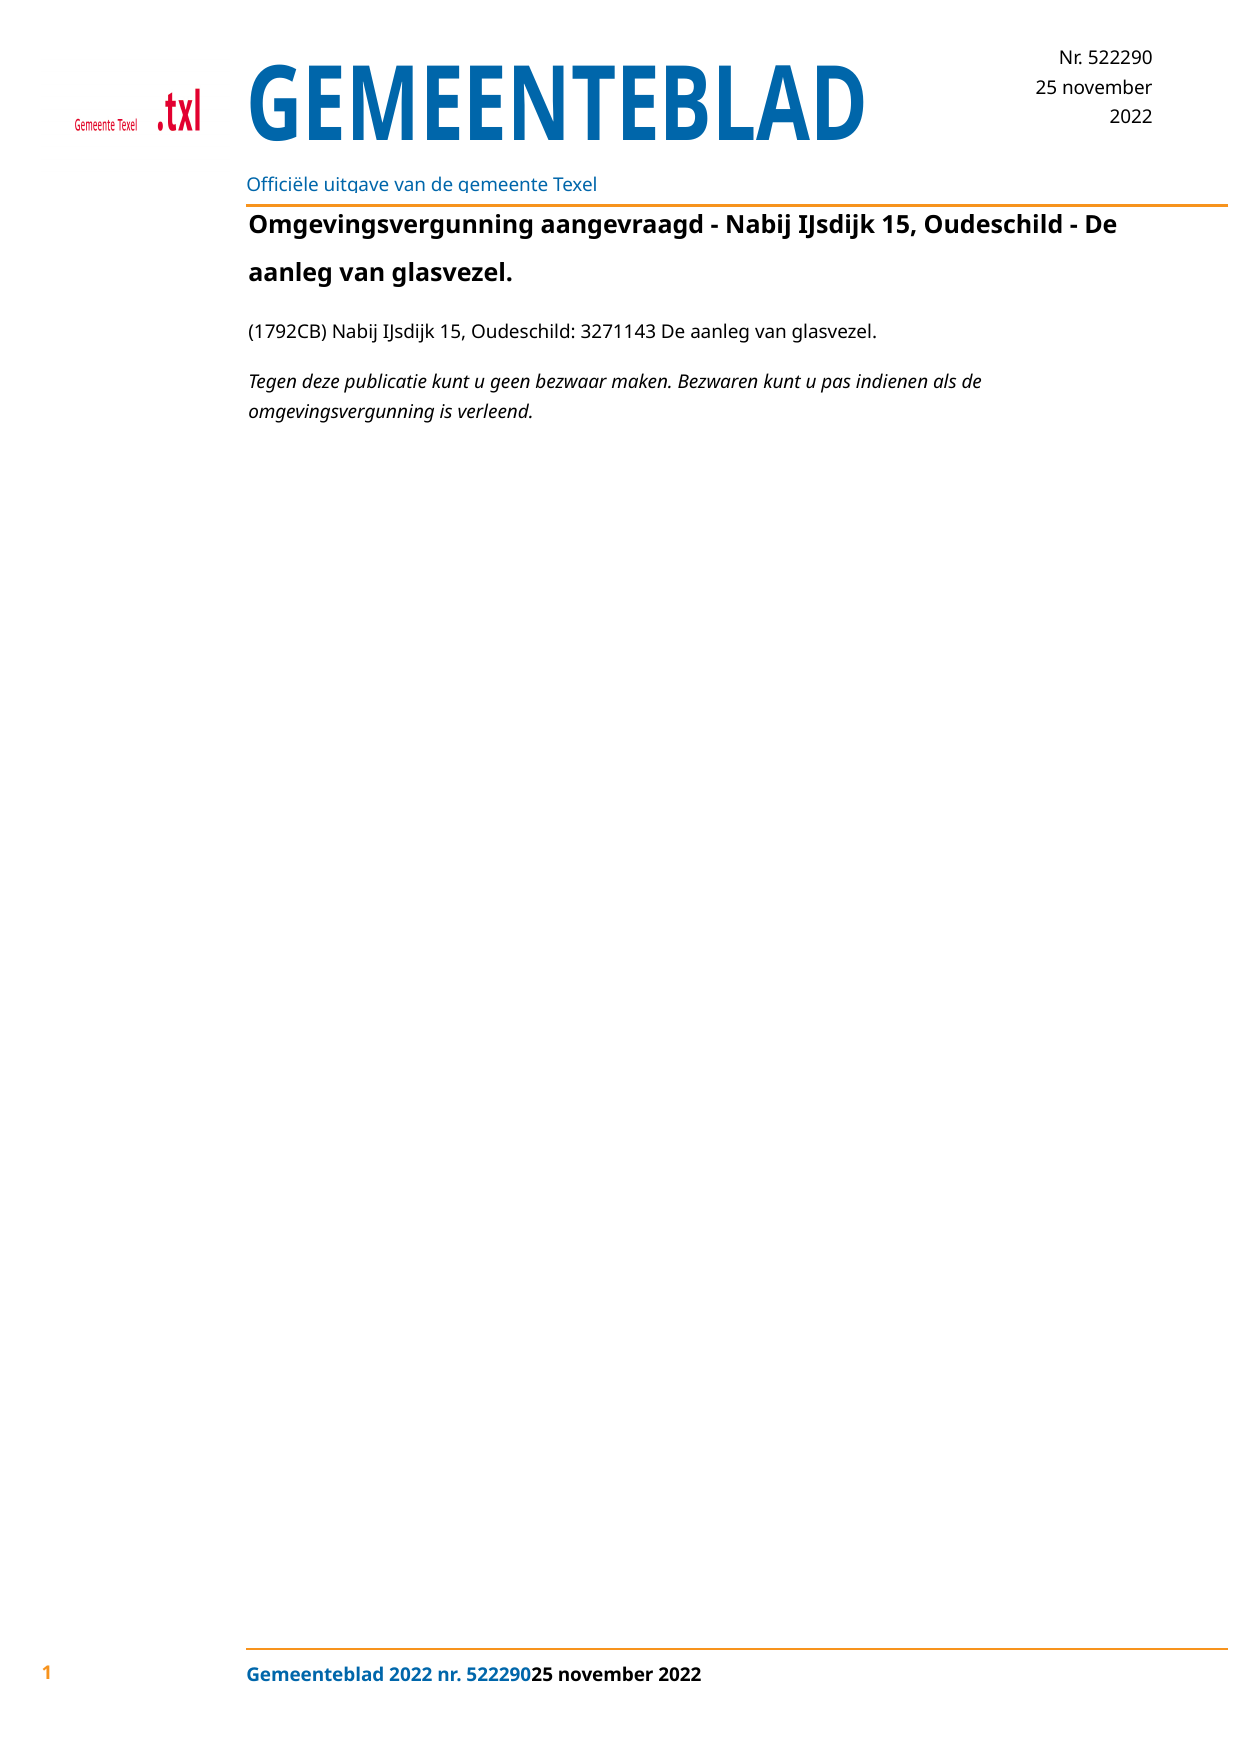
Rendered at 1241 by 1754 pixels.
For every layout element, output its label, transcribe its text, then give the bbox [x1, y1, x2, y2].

text Omgevingsvergunning aangevraagd - Nabij IJsdijk 15, Oudeschild - De aanleg van glasvezel. [248, 207, 1152, 288]
text (1792CB) Nabij IJsdijk 15, Oudeschild: 3271143 De aanleg van glasvezel. [248, 318, 1152, 344]
picture [41, 47, 231, 172]
text Tegen deze publicatie kunt u geen bezwaar maken. Bezwaren kunt u pas indienen als de omgevingsvergunning is verleend. [248, 368, 1152, 424]
